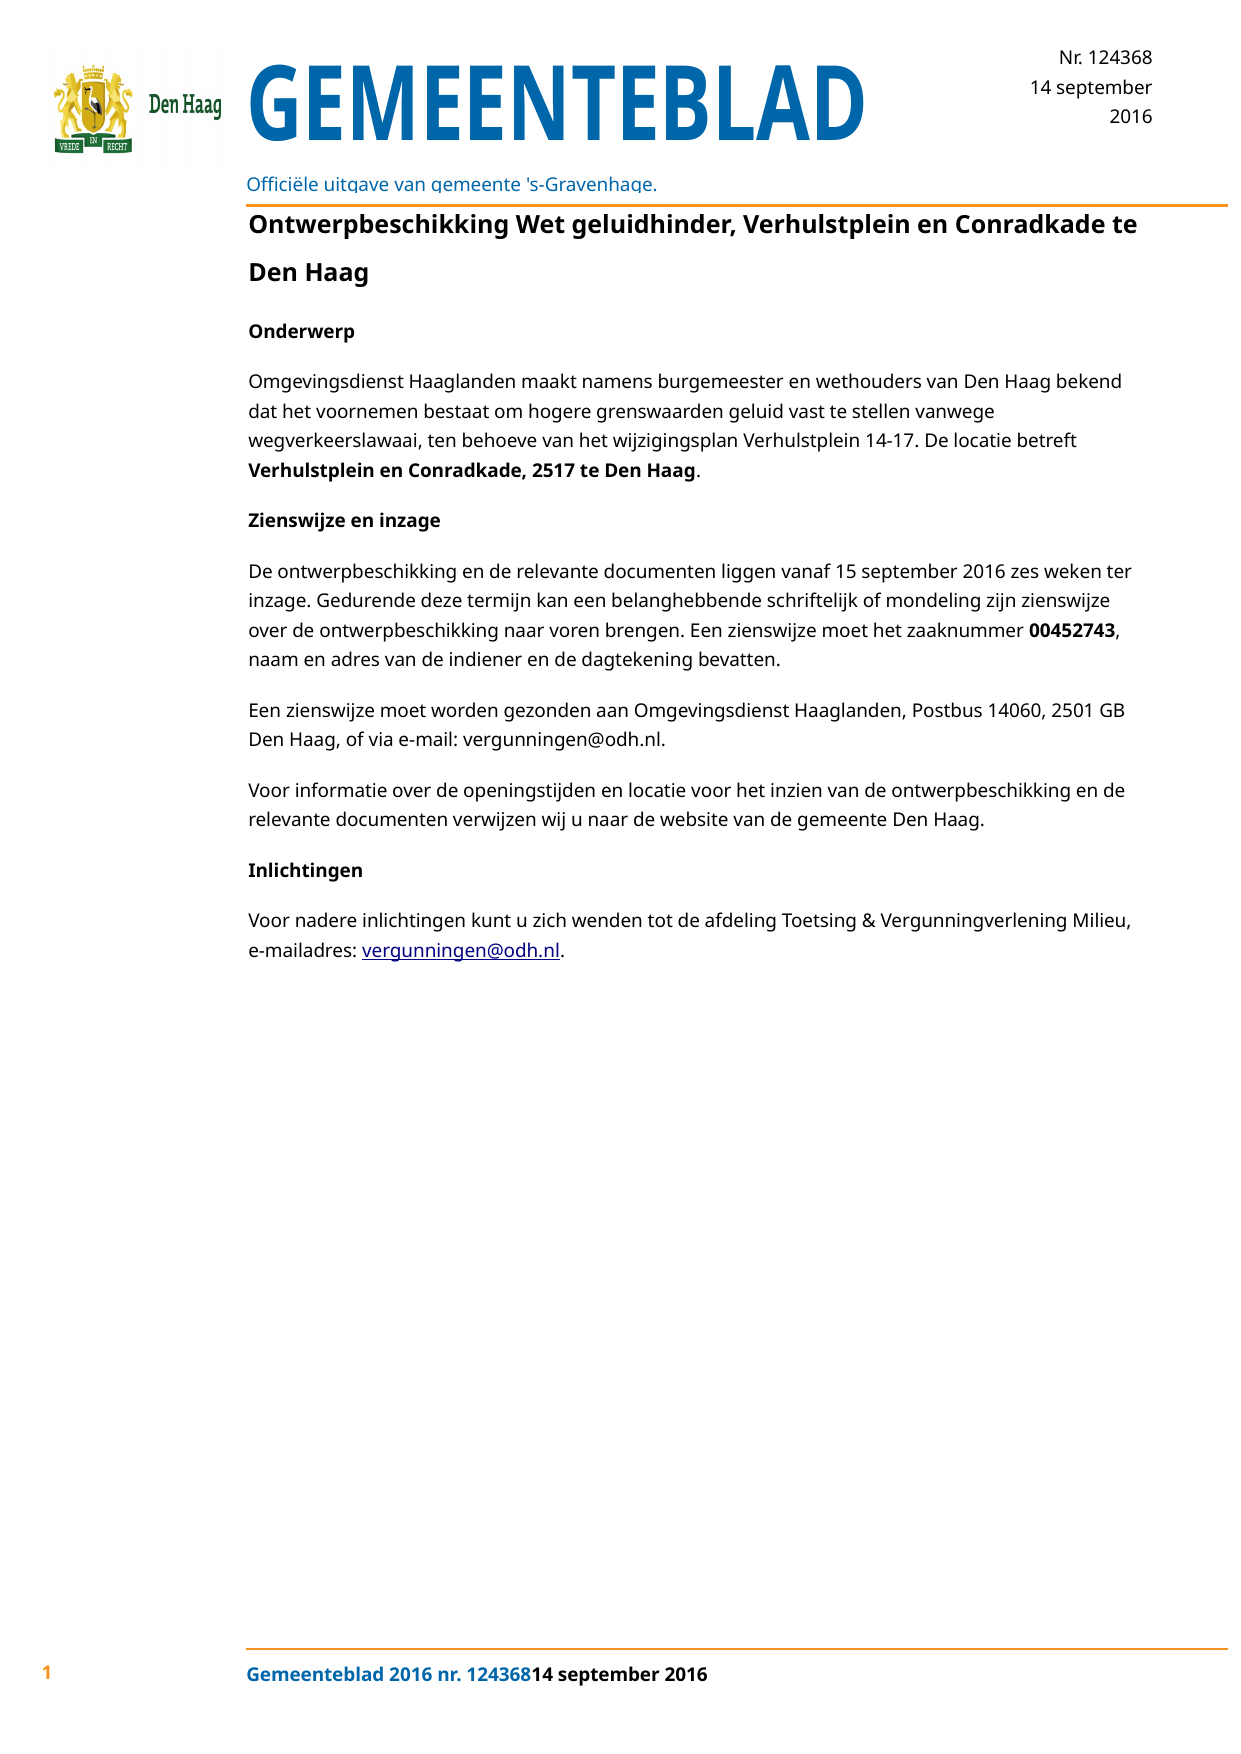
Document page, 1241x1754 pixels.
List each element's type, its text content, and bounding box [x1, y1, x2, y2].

text Voor informatie over de openingstijden en locatie voor het inzien van de ontwerpbeschikking en de relevante documenten verwijzen wij u naar de website van de gemeente Den Haag. [248, 777, 1152, 832]
text De ontwerpbeschikking en de relevante documenten liggen vanaf 15 september 2016 zes weken ter inzage. Gedurende deze termijn kan een belanghebbende schriftelijk of mondeling zijn zienswijze over de ontwerpbeschikking naar voren brengen. Een zienswijze moet het zaaknummer 00452743, naam en adres van de indiener en de dagtekening bevatten. [248, 558, 1152, 672]
text Onderwerp [248, 318, 1152, 344]
text Een zienswijze moet worden gezonden aan Omgevingsdienst Haaglanden, Postbus 14060, 2501 GB Den Haag, of via e-mail: vergunningen@odh.nl. [248, 697, 1152, 752]
picture [41, 47, 231, 172]
text Omgevingsdienst Haaglanden maakt namens burgemeester en wethouders van Den Haag bekend dat het voornemen bestaat om hogere grenswaarden geluid vast te stellen vanwege wegverkeerslawaai, ten behoeve van het wijzigingsplan Verhulstplein 14-17. De locatie betreft Verhulstplein en Conradkade, 2517 te Den Haag. [248, 368, 1152, 483]
text Inlichtingen [248, 857, 1152, 883]
text Zienswijze en inzage [248, 507, 1152, 533]
text Ontwerpbeschikking Wet geluidhinder, Verhulstplein en Conradkade te Den Haag [248, 207, 1152, 288]
text Voor nadere inlichtingen kunt u zich wenden tot de afdeling Toetsing & Vergunningverlening Milieu, e-mailadres: vergunningen@odh.nl. [248, 907, 1152, 963]
